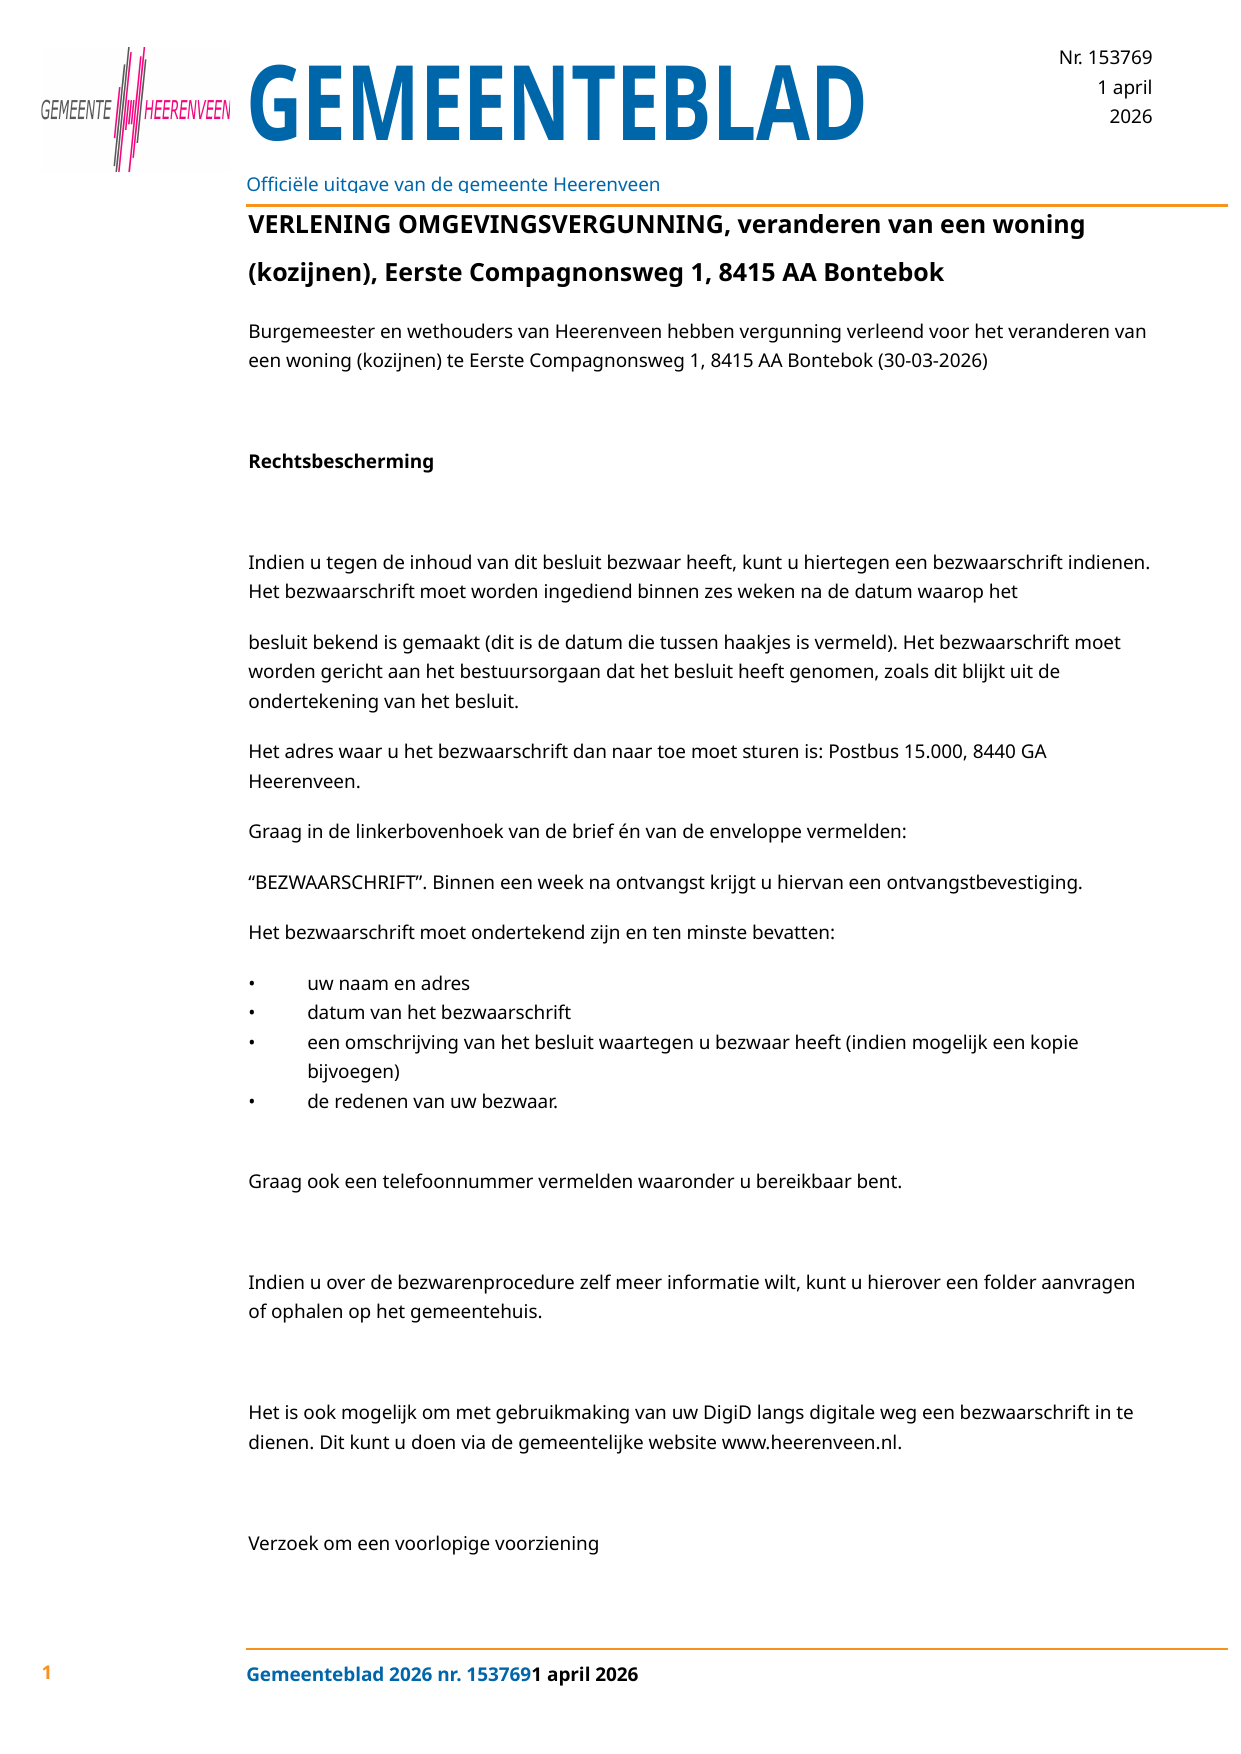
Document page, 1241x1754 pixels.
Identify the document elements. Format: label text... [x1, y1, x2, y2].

list uw naam en adres [248, 970, 1152, 996]
text Verzoek om een voorlopige voorziening [248, 1530, 1152, 1556]
text Indien u over de bezwarenprocedure zelf meer informatie wilt, kunt u hierover een folder aanvragen of ophalen op het gemeentehuis. [248, 1269, 1152, 1324]
text Graag in de linkerbovenhoek van de brief én van de enveloppe vermelden: [248, 819, 1152, 844]
text Burgemeester en wethouders van Heerenveen hebben vergunning verleend voor het veranderen van een woning (kozijnen) te Eerste Compagnonsweg 1, 8415 AA Bontebok (30-03-2026) [248, 318, 1152, 373]
text “BEZWAARSCHRIFT”. Binnen een week na ontvangst krijgt u hiervan een ontvangstbevestiging. [248, 869, 1152, 895]
text besluit bekend is gemaakt (dit is de datum die tussen haakjes is vermeld). Het bezwaarschrift moet worden gericht aan het bestuursorgaan dat het besluit heeft genomen, zoals dit blijkt uit de ondertekening van het besluit. [248, 629, 1152, 714]
list datum van het bezwaarschrift [248, 999, 1152, 1025]
text Het adres waar u het bezwaarschrift dan naar toe moet sturen is: Postbus 15.000, 8440 GA Heerenveen. [248, 739, 1152, 794]
text VERLENING OMGEVINGSVERGUNNING, veranderen van een woning (kozijnen), Eerste Compagnonsweg 1, 8415 AA Bontebok [248, 207, 1152, 288]
text Graag ook een telefoonnummer vermelden waaronder u bereikbaar bent. [248, 1168, 1152, 1194]
list een omschrijving van het besluit waartegen u bezwaar heeft (indien mogelijk een kopie bijvoegen) [248, 1029, 1152, 1084]
text Het bezwaarschrift moet ondertekend zijn en ten minste bevatten: [248, 919, 1152, 945]
text Indien u tegen de inhoud van dit besluit bezwaar heeft, kunt u hiertegen een bezwaarschrift indienen. Het bezwaarschrift moet worden ingediend binnen zes weken na de datum waarop het [248, 549, 1152, 604]
text Rechtsbescherming [248, 448, 1152, 474]
list de redenen van uw bezwaar. [248, 1088, 1152, 1114]
text Het is ook mogelijk om met gebruikmaking van uw DigiD langs digitale weg een bezwaarschrift in te dienen. Dit kunt u doen via de gemeentelijke website www.heerenveen.nl. [248, 1399, 1152, 1455]
picture [41, 47, 231, 172]
